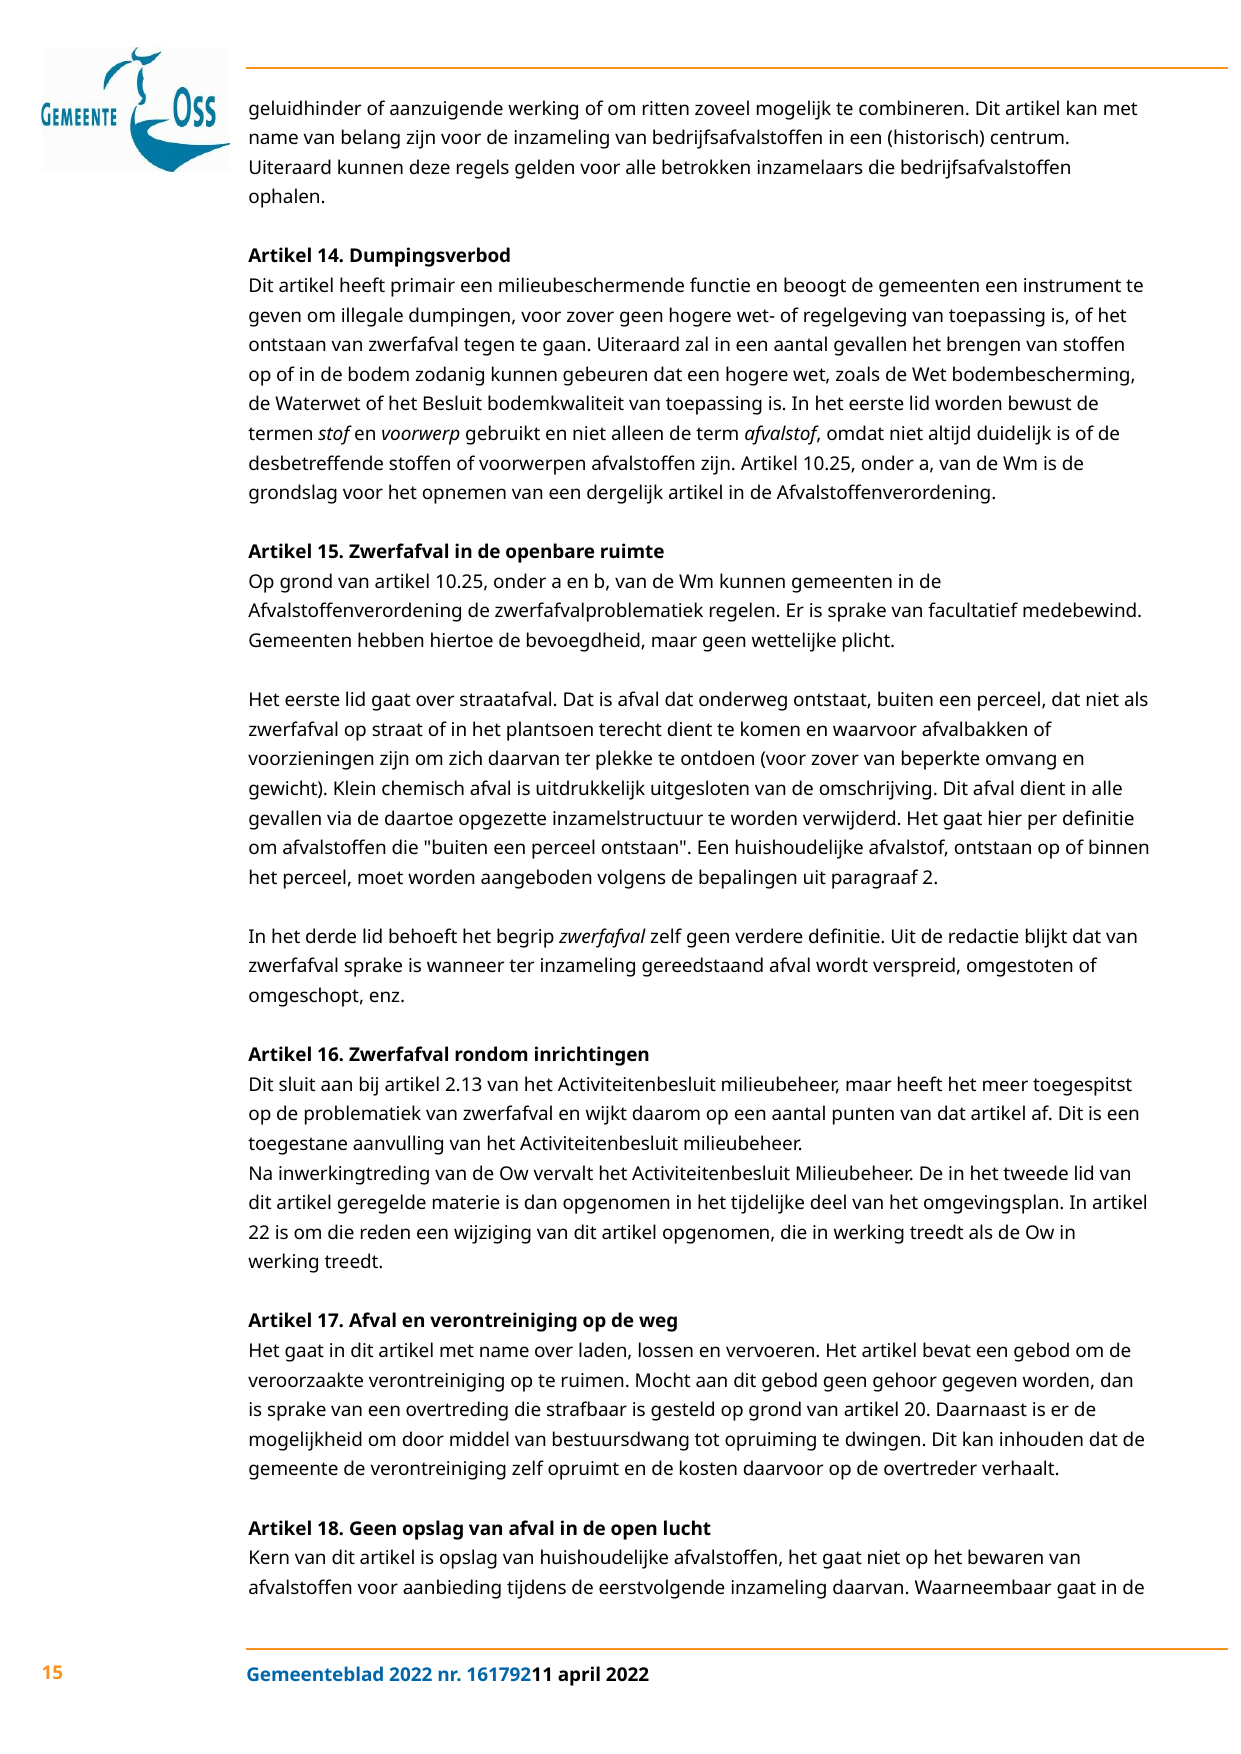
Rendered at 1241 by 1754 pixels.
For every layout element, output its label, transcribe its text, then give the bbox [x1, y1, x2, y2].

text In het derde lid behoeft het begrip zwerfafval zelf geen verdere definitie. Uit de redactie blijkt dat van zwerfafval sprake is wanneer ter inzameling gereedstaand afval wordt verspreid, omgestoten of omgeschopt, enz. [248, 923, 1152, 1008]
text Dit artikel heeft primair een milieubeschermende functie en beoogt de gemeenten een instrument te geven om illegale dumpingen, voor zover geen hogere wet- of regelgeving van toepassing is, of het ontstaan van zwerfafval tegen te gaan. Uiteraard zal in een aantal gevallen het brengen van stoffen op of in de bodem zodanig kunnen gebeuren dat een hogere wet, zoals de Wet bodembescherming, de Waterwet of het Besluit bodemkwaliteit van toepassing is. In het eerste lid worden bewust de termen stof en voorwerp gebruikt en niet alleen de term afvalstof, omdat niet altijd duidelijk is of de desbetreffende stoffen of voorwerpen afvalstoffen zijn. Artikel 10.25, onder a, van de Wm is de grondslag voor het opnemen van een dergelijk artikel in de Afvalstoffenverordening. [248, 272, 1152, 505]
text Het eerste lid gaat over straatafval. Dat is afval dat onderweg ontstaat, buiten een perceel, dat niet als zwerfafval op straat of in het plantsoen terecht dient te komen en waarvoor afvalbakken of voorzieningen zijn om zich daarvan ter plekke te ontdoen (voor zover van beperkte omvang en gewicht). Klein chemisch afval is uitdrukkelijk uitgesloten van de omschrijving. Dit afval dient in alle gevallen via de daartoe opgezette inzamelstructuur te worden verwijderd. Het gaat hier per definitie om afvalstoffen die "buiten een perceel ontstaan". Een huishoudelijke afvalstof, ontstaan op of binnen het perceel, moet worden aangeboden volgens de bepalingen uit paragraaf 2. [248, 686, 1152, 890]
text Artikel 17. Afval en verontreiniging op de weg [248, 1308, 1152, 1333]
text Dit sluit aan bij artikel 2.13 van het Activiteitenbesluit milieubeheer, maar heeft het meer toegespitst op de problematiek van zwerfafval en wijkt daarom op een aantal punten van dat artikel af. Dit is een toegestane aanvulling van het Activiteitenbesluit milieubeheer. [248, 1071, 1152, 1156]
text Artikel 16. Zwerfafval rondom inrichtingen [248, 1041, 1152, 1067]
text Artikel 14. Dumpingsverbod [248, 243, 1152, 268]
text Op grond van artikel 10.25, onder a en b, van de Wm kunnen gemeenten in de Afvalstoffenverordening de zwerfafvalproblematiek regelen. Er is sprake van facultatief medebewind. Gemeenten hebben hiertoe de bevoegdheid, maar geen wettelijke plicht. [248, 568, 1152, 653]
text Het gaat in dit artikel met name over laden, lossen en vervoeren. Het artikel bevat een gebod om de veroorzaakte verontreiniging op te ruimen. Mocht aan dit gebod geen gehoor gegeven worden, dan is sprake van een overtreding die strafbaar is gesteld op grond van artikel 20. Daarnaast is er de mogelijkheid om door middel van bestuursdwang tot opruiming te dwingen. Dit kan inhouden dat de gemeente de verontreiniging zelf opruimt en de kosten daarvoor op de overtreder verhaalt. [248, 1337, 1152, 1481]
text Artikel 15. Zwerfafval in de openbare ruimte [248, 538, 1152, 564]
picture [41, 47, 231, 172]
text Na inwerkingtreding van de Ow vervalt het Activiteitenbesluit Milieubeheer. De in het tweede lid van dit artikel geregelde materie is dan opgenomen in het tijdelijke deel van het omgevingsplan. In artikel 22 is om die reden een wijziging van dit artikel opgenomen, die in werking treedt als de Ow in werking treedt. [248, 1160, 1152, 1274]
text Artikel 18. Geen opslag van afval in de open lucht [248, 1515, 1152, 1541]
text geluidhinder of aanzuigende werking of om ritten zoveel mogelijk te combineren. Dit artikel kan met name van belang zijn voor de inzameling van bedrijfsafvalstoffen in een (historisch) centrum. Uiteraard kunnen deze regels gelden voor alle betrokken inzamelaars die bedrijfsafvalstoffen ophalen. [248, 95, 1152, 209]
text Kern van dit artikel is opslag van huishoudelijke afvalstoffen, het gaat niet op het bewaren van afvalstoffen voor aanbieding tijdens de eerstvolgende inzameling daarvan. Waarneembaar gaat in de [248, 1544, 1152, 1600]
